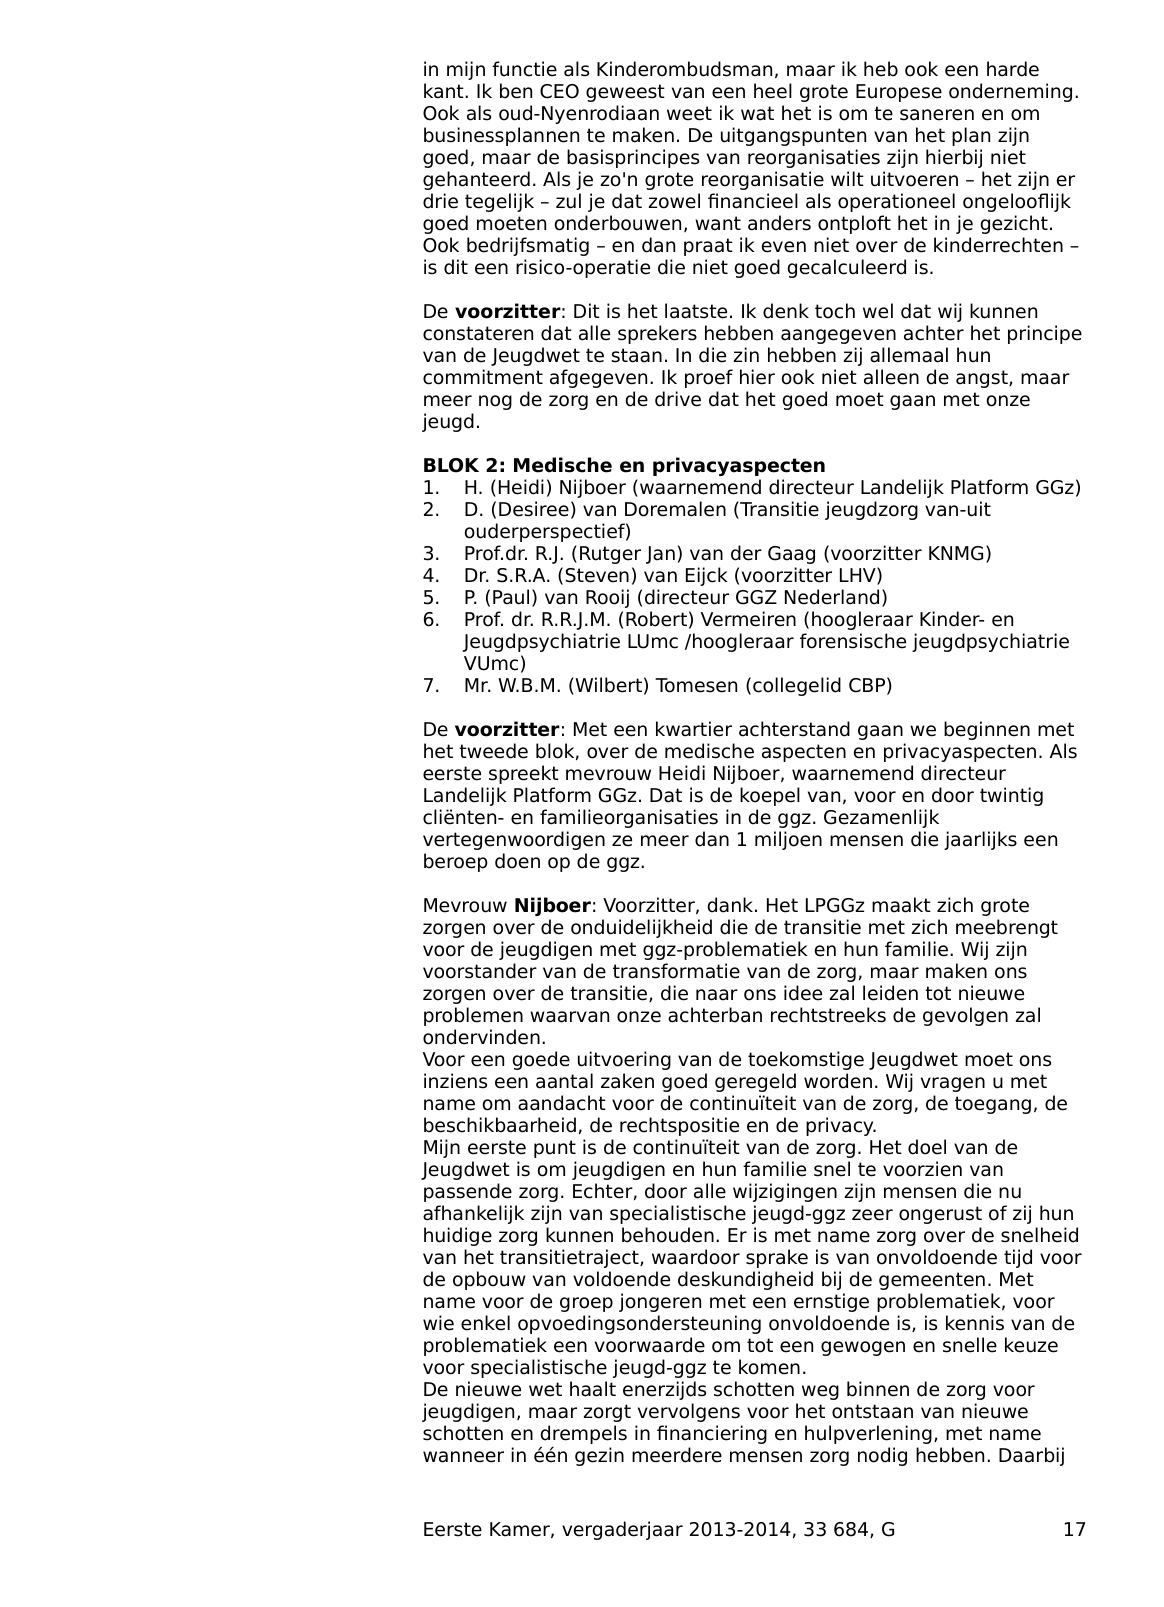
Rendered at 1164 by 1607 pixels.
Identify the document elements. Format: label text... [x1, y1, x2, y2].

text 1. H. (Heidi) Nijboer (waarnemend directeur Landelijk Platform GGz) [422, 477, 1087, 499]
text Voor een goede uitvoering van de toekomstige Jeugdwet moet ons inziens een aantal zaken goed geregeld worden. Wij vragen u met name om aandacht voor de continuïteit van de zorg, de toegang, de beschikbaarheid, de rechtspositie en de privacy. [422, 1049, 1087, 1137]
subtitle BLOK 2: Medische en privacyaspecten [422, 455, 1087, 477]
text Mevrouw Nijboer: Voorzitter, dank. Het LPGGz maakt zich grote zorgen over de onduidelijkheid die de transitie met zich meebrengt voor de jeugdigen met ggz-problematiek en hun familie. Wij zijn voorstander van de transformatie van de zorg, maar maken ons zorgen over de transitie, die naar ons idee zal leiden tot nieuwe problemen waarvan onze achterban rechtstreeks de gevolgen zal ondervinden. [422, 895, 1087, 1049]
text De nieuwe wet haalt enerzijds schotten weg binnen de zorg voor jeugdigen, maar zorgt vervolgens voor het ontstaan van nieuwe schotten en drempels in financiering en hulpverlening, met name wanneer in één gezin meerdere mensen zorg nodig hebben. Daarbij [422, 1379, 1087, 1467]
text Mijn eerste punt is de continuïteit van de zorg. Het doel van de Jeugdwet is om jeugdigen en hun familie snel te voorzien van passende zorg. Echter, door alle wijzigingen zijn mensen die nu afhankelijk zijn van specialistische jeugd-ggz zeer ongerust of zij hun huidige zorg kunnen behouden. Er is met name zorg over de snelheid van het transitietraject, waardoor sprake is van onvoldoende tijd voor de opbouw van voldoende deskundigheid bij de gemeenten. Met name voor de groep jongeren met een ernstige problematiek, voor wie enkel opvoedingsondersteuning onvoldoende is, is kennis van de problematiek een voorwaarde om tot een gewogen en snelle keuze voor specialistische jeugd-ggz te komen. [422, 1137, 1087, 1379]
text 3. Prof.dr. R.J. (Rutger Jan) van der Gaag (voorzitter KNMG) [422, 543, 1087, 565]
text De voorzitter: Dit is het laatste. Ik denk toch wel dat wij kunnen constateren dat alle sprekers hebben aangegeven achter het principe van de Jeugdwet te staan. In die zin hebben zij allemaal hun commitment afgegeven. Ik proef hier ook niet alleen de angst, maar meer nog de zorg en de drive dat het goed moet gaan met onze jeugd. [422, 301, 1087, 433]
text 7. Mr. W.B.M. (Wilbert) Tomesen (collegelid CBP) [422, 675, 1087, 697]
text in mijn functie als Kinderombudsman, maar ik heb ook een harde kant. Ik ben CEO geweest van een heel grote Europese onderneming. Ook als oud-Nyenrodiaan weet ik wat het is om te saneren en om businessplannen te maken. De uitgangspunten van het plan zijn goed, maar de basisprincipes van reorganisaties zijn hierbij niet gehanteerd. Als je zo'n grote reorganisatie wilt uitvoeren – het zijn er drie tegelijk – zul je dat zowel financieel als operationeel ongelooflijk goed moeten onderbouwen, want anders ontploft het in je gezicht. Ook bedrijfsmatig – en dan praat ik even niet over de kinderrechten – is dit een risico-operatie die niet goed gecalculeerd is. [422, 59, 1087, 279]
text 2. D. (Desiree) van Doremalen (Transitie jeugdzorg van-uit ouderperspectief) [422, 499, 1087, 543]
text 5. P. (Paul) van Rooij (directeur GGZ Nederland) [422, 587, 1087, 609]
text 4. Dr. S.R.A. (Steven) van Eijck (voorzitter LHV) [422, 565, 1087, 587]
text De voorzitter: Met een kwartier achterstand gaan we beginnen met het tweede blok, over de medische aspecten en privacyaspecten. Als eerste spreekt mevrouw Heidi Nijboer, waarnemend directeur Landelijk Platform GGz. Dat is de koepel van, voor en door twintig cliënten- en familieorganisaties in de ggz. Gezamenlijk vertegenwoordigen ze meer dan 1 miljoen mensen die jaarlijks een beroep doen op de ggz. [422, 719, 1087, 873]
text 6. Prof. dr. R.R.J.M. (Robert) Vermeiren (hoogleraar Kinder- en Jeugdpsychiatrie LUmc /hoogleraar forensische jeugdpsychiatrie VUmc) [422, 609, 1087, 675]
